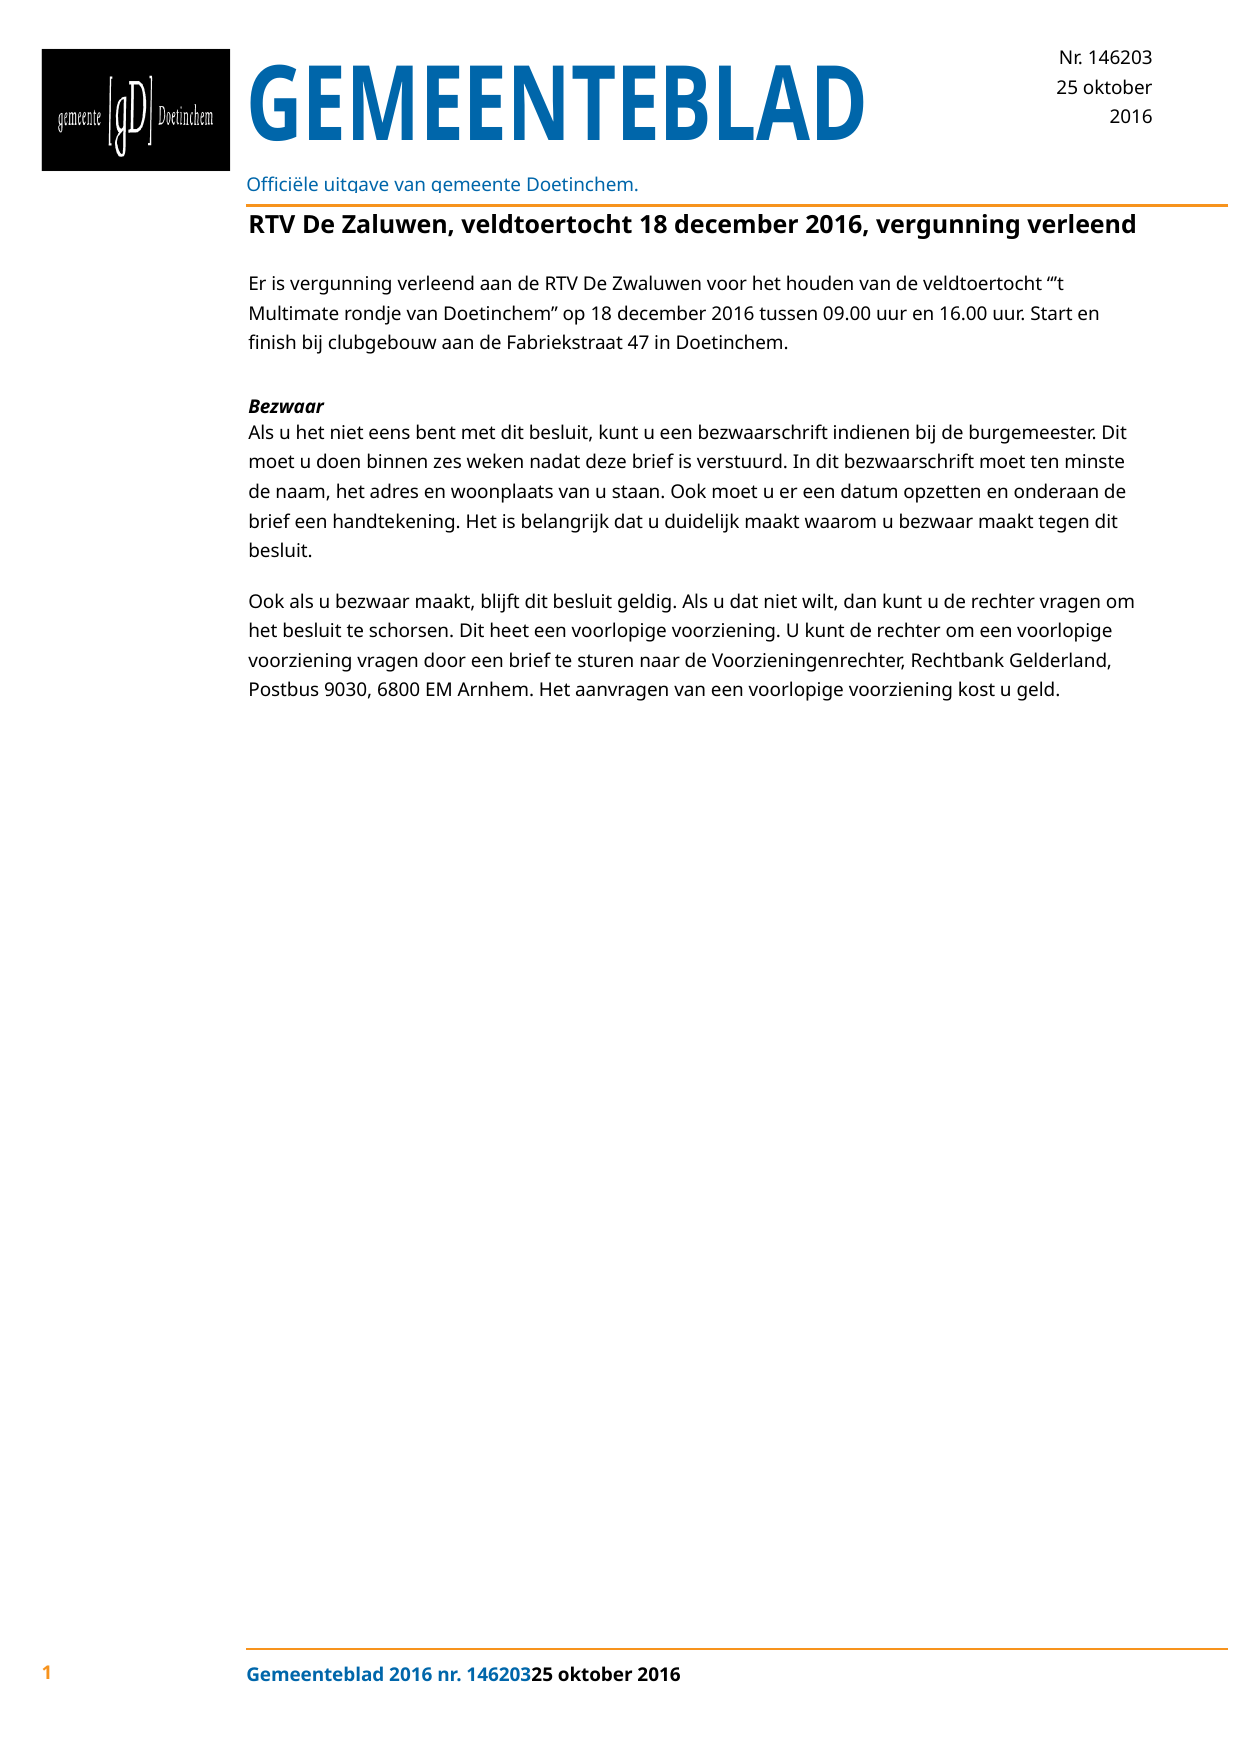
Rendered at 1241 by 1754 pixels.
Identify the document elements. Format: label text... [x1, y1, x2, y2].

text Er is vergunning verleend aan de RTV De Zwaluwen voor het houden van de veldtoertocht “’t Multimate rondje van Doetinchem” op 18 december 2016 tussen 09.00 uur en 16.00 uur. Start en finish bij clubgebouw aan de Fabriekstraat 47 in Doetinchem. [248, 270, 1152, 355]
text Als u het niet eens bent met dit besluit, kunt u een bezwaarschrift indienen bij de burgemeester. Dit moet u doen binnen zes weken nadat deze brief is verstuurd. In dit bezwaarschrift moet ten minste de naam, het adres en woonplaats van u staan. Ook moet u er een datum opzetten en onderaan de brief een handtekening. Het is belangrijk dat u duidelijk maakt waarom u bezwaar maakt tegen dit besluit. [248, 419, 1152, 563]
picture [41, 47, 231, 172]
text RTV De Zaluwen, veldtoertocht 18 december 2016, vergunning verleend [248, 207, 1152, 241]
text Bezwaar [248, 393, 1152, 419]
text Ook als u bezwaar maakt, blijft dit besluit geldig. Als u dat niet wilt, dan kunt u de rechter vragen om het besluit te schorsen. Dit heet een voorlopige voorziening. U kunt de rechter om een voorlopige voorziening vragen door een brief te sturen naar de Voorzieningenrechter, Rechtbank Gelderland, Postbus 9030, 6800 EM Arnhem. Het aanvragen van een voorlopige voorziening kost u geld. [248, 588, 1152, 702]
